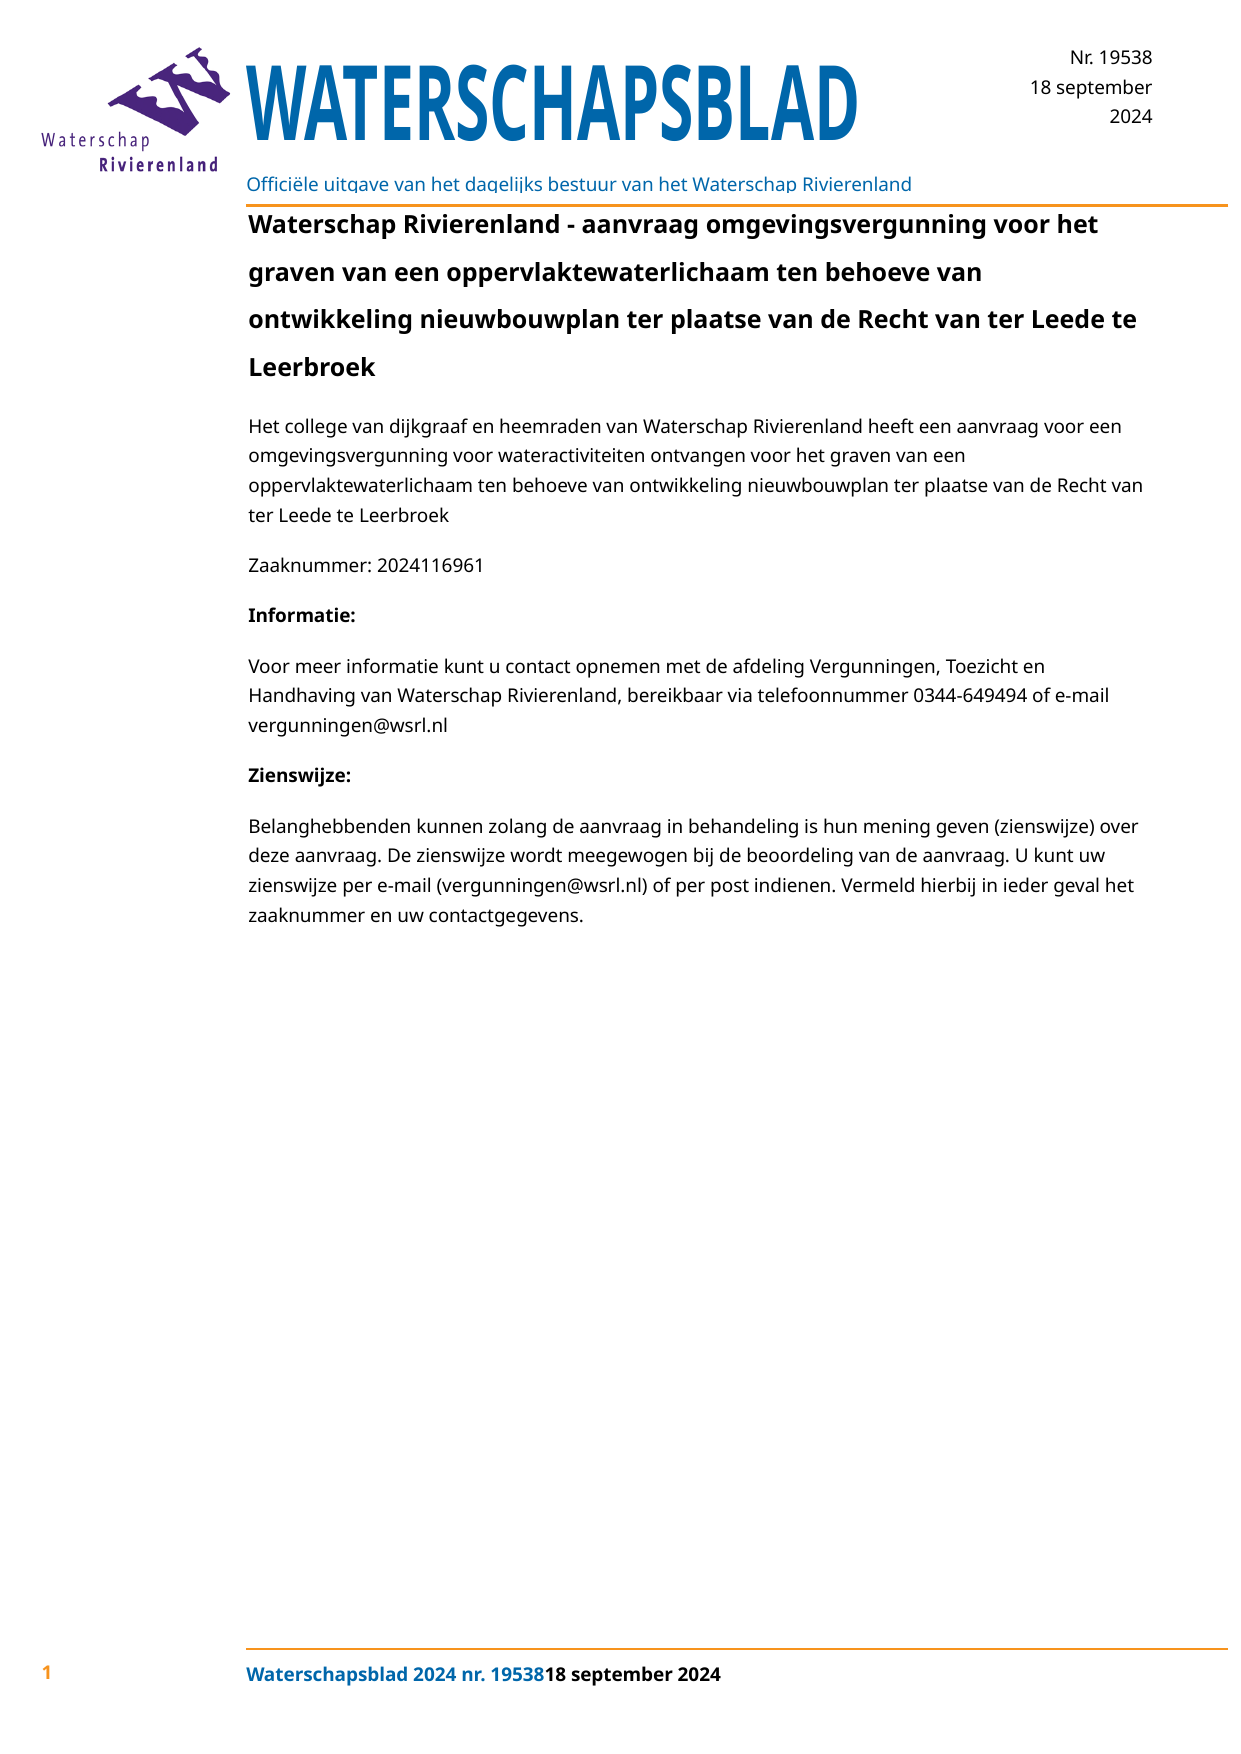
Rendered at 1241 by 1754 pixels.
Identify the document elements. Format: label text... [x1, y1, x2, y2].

picture [41, 47, 231, 172]
text Zienswijze: [248, 763, 1152, 788]
text Belanghebbenden kunnen zolang de aanvraag in behandeling is hun mening geven (zienswijze) over deze aanvraag. De zienswijze wordt meegewogen bij de beoordeling van de aanvraag. U kunt uw zienswijze per e-mail (vergunningen@wsrl.nl) of per post indienen. Vermeld hierbij in ieder geval het zaaknummer en uw contactgegevens. [248, 813, 1152, 928]
text Informatie: [248, 603, 1152, 628]
text Zaaknummer: 2024116961 [248, 552, 1152, 578]
text Voor meer informatie kunt u contact opnemen met de afdeling Vergunningen, Toezicht en Handhaving van Waterschap Rivierenland, bereikbaar via telefoonnummer 0344-649494 of e-mail vergunningen@wsrl.nl [248, 653, 1152, 738]
text Waterschap Rivierenland - aanvraag omgevingsvergunning voor het graven van een oppervlaktewaterlichaam ten behoeve van ontwikkeling nieuwbouwplan ter plaatse van de Recht van ter Leede te Leerbroek [248, 207, 1152, 384]
text Het college van dijkgraaf en heemraden van Waterschap Rivierenland heeft een aanvraag voor een omgevingsvergunning voor wateractiviteiten ontvangen voor het graven van een oppervlaktewaterlichaam ten behoeve van ontwikkeling nieuwbouwplan ter plaatse van de Recht van ter Leede te Leerbroek [248, 413, 1152, 528]
